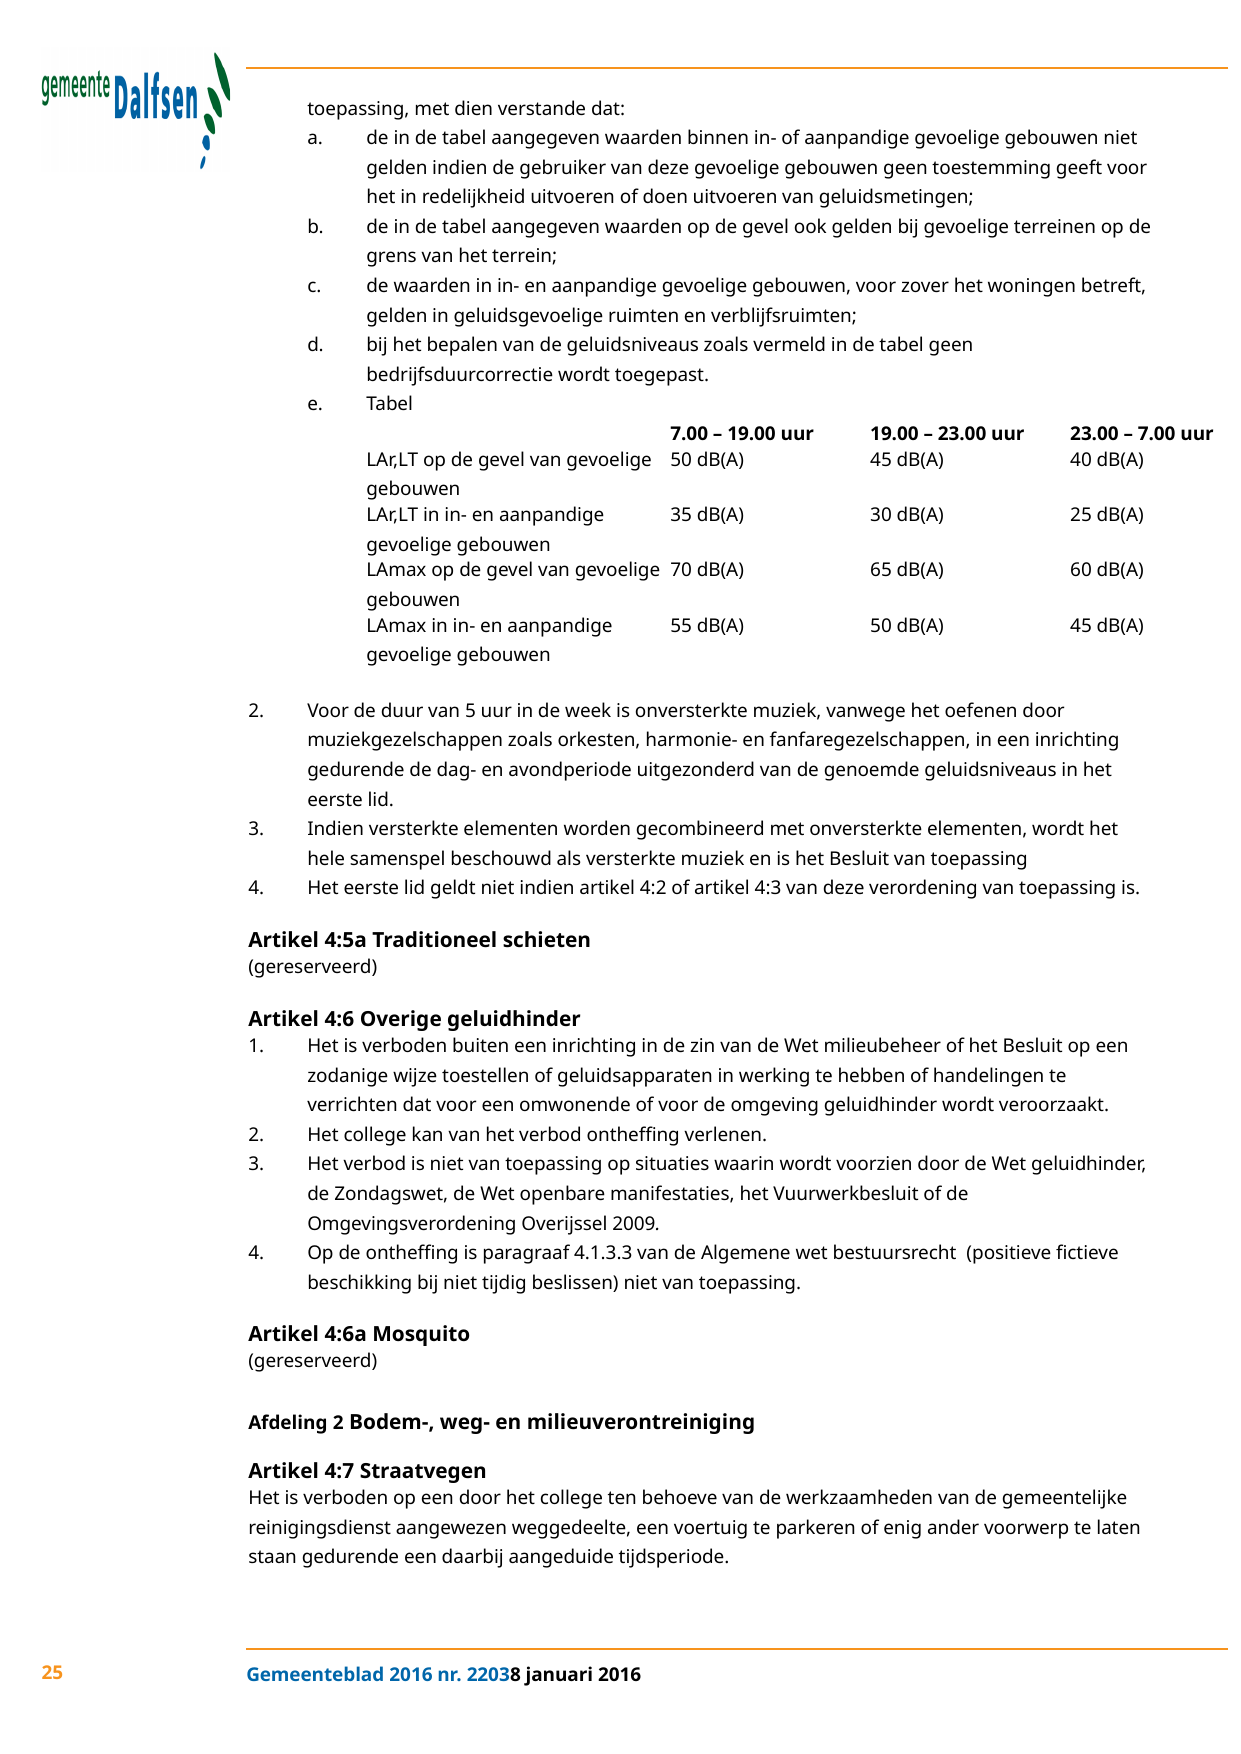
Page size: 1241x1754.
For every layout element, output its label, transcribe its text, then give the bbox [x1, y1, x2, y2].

text Artikel 4:5a Traditioneel schieten [248, 925, 1152, 953]
table_cell LAmax in in- en aanpandige gevoelige gebouwen [366, 612, 670, 667]
text Artikel 4:6 Overige geluidhinder [248, 1004, 1152, 1032]
table_cell LAr,LT in in- en aanpandige gevoelige gebouwen [366, 501, 670, 557]
list Het eerste lid geldt niet indien artikel 4:2 of artikel 4:3 van deze verordening van toepassing is. [248, 874, 1152, 900]
table_cell 45 dB(A) [1070, 612, 1240, 667]
table_cell LAmax op de gevel van gevoelige gebouwen [366, 557, 670, 612]
table_cell 25 dB(A) [1070, 501, 1240, 557]
text Artikel 4:7 Straatvegen [248, 1456, 1152, 1484]
list toepassing, met dien verstande dat: [248, 95, 1152, 121]
text (gereserveerd) [248, 1348, 1152, 1373]
list Voor de duur van 5 uur in de week is onversterkte muziek, vanwege het oefenen door muziekgezelschappen zoals orkesten, harmonie- en fanfaregezelschappen, in een inrichting gedurende de dag- en avondperiode uitgezonderd van de genoemde geluidsniveaus in het eerste lid. [248, 697, 1152, 811]
table_cell 35 dB(A) [670, 501, 870, 557]
list Op de ontheffing is paragraaf 4.1.3.3 van de Algemene wet bestuursrecht (positieve fictieve beschikking bij niet tijdig beslissen) niet van toepassing. [248, 1239, 1152, 1294]
table_cell 70 dB(A) [670, 557, 870, 612]
text Artikel 4:6a Mosquito [248, 1319, 1152, 1348]
table_cell 45 dB(A) [870, 446, 1070, 501]
table_header 23.00 – 7.00 uur [1070, 420, 1240, 446]
table_header [366, 420, 670, 446]
list Het college kan van het verbod ontheffing verlenen. [248, 1121, 1152, 1147]
table_cell 60 dB(A) [1070, 557, 1240, 612]
list Indien versterkte elementen worden gecombineerd met onversterkte elementen, wordt het hele samenspel beschouwd als versterkte muziek en is het Besluit van toepassing [248, 815, 1152, 871]
text Het is verboden op een door het college ten behoeve van de werkzaamheden van de gemeentelijke reinigingsdienst aangewezen weggedeelte, een voertuig te parkeren of enig ander voorwerp te laten staan gedurende een daarbij aangeduide tijdsperiode. [248, 1484, 1152, 1569]
text Afdeling 2 Bodem-, weg- en milieuverontreiniging [248, 1407, 1152, 1435]
list Het verbod is niet van toepassing op situaties waarin wordt voorzien door de Wet geluidhinder, de Zondagswet, de Wet openbare manifestaties, het Vuurwerkbesluit of de Omgevingsverordening Overijssel 2009. [248, 1151, 1152, 1235]
list Het is verboden buiten een inrichting in de zin van de Wet milieubeheer of het Besluit op een zodanige wijze toestellen of geluidsapparaten in werking te hebben of handelingen te verrichten dat voor een omwonende of voor de omgeving geluidhinder wordt veroorzaakt. [248, 1032, 1152, 1117]
table_cell 30 dB(A) [870, 501, 1070, 557]
list bij het bepalen van de geluidsniveaus zoals vermeld in de tabel geen bedrijfsduurcorrectie wordt toegepast. [307, 331, 1152, 387]
table_cell 50 dB(A) [870, 612, 1070, 667]
list Tabel [307, 391, 1152, 416]
table_cell 50 dB(A) [670, 446, 870, 501]
table_cell 40 dB(A) [1070, 446, 1240, 501]
table_cell LAr,LT op de gevel van gevoelige gebouwen [366, 446, 670, 501]
picture [41, 47, 231, 172]
table_cell 55 dB(A) [670, 612, 870, 667]
list de in de tabel aangegeven waarden binnen in- of aanpandige gevoelige gebouwen niet gelden indien de gebruiker van deze gevoelige gebouwen geen toestemming geeft voor het in redelijkheid uitvoeren of doen uitvoeren van geluidsmetingen; [307, 124, 1152, 209]
list de in de tabel aangegeven waarden op de gevel ook gelden bij gevoelige terreinen op de grens van het terrein; [307, 213, 1152, 268]
text (gereserveerd) [248, 953, 1152, 979]
table_header 19.00 – 23.00 uur [870, 420, 1070, 446]
table_cell 65 dB(A) [870, 557, 1070, 612]
table_header 7.00 – 19.00 uur [670, 420, 870, 446]
list de waarden in in- en aanpandige gevoelige gebouwen, voor zover het woningen betreft, gelden in geluidsgevoelige ruimten en verblijfsruimten; [307, 272, 1152, 328]
